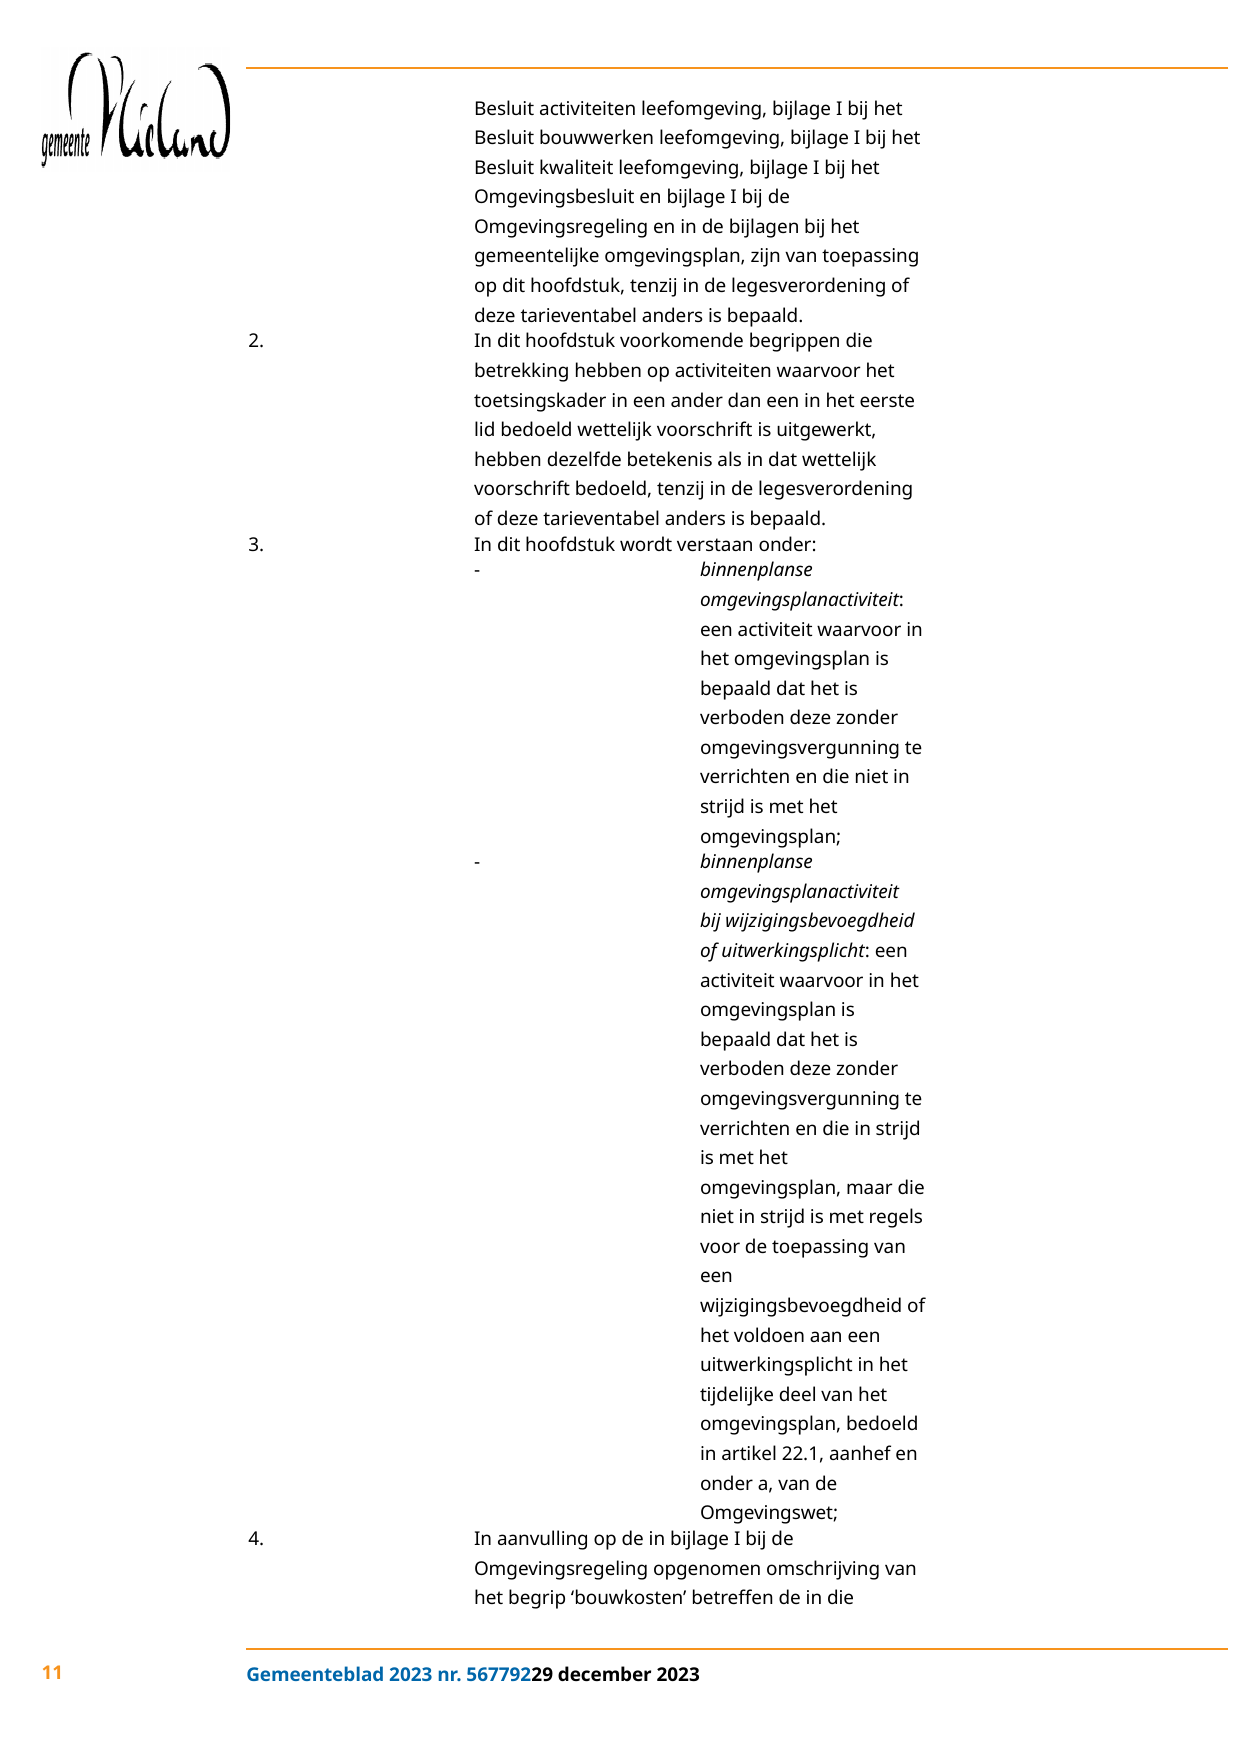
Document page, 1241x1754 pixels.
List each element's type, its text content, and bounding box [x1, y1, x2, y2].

table_cell [926, 328, 1152, 531]
table_cell binnenplanse omgevingsplanactiviteit: een activiteit waarvoor in het omgevingsplan is bepaald dat het is verboden deze zonder omgevingsvergunning te verrichten en die niet in strijd is met het omgevingsplan; [700, 557, 926, 848]
table_cell [926, 1525, 1152, 1610]
table_cell In dit hoofdstuk voorkomende begrippen die betrekking hebben op activiteiten waarvoor het toetsingskader in een ander dan een in het eerste lid bedoeld wettelijk voorschrift is uitgewerkt, hebben dezelfde betekenis als in dat wettelijk voorschrift bedoeld, tenzij in de legesverordening of deze tarieventabel anders is bepaald. [474, 328, 926, 531]
table_cell - [474, 849, 700, 1525]
table_cell [926, 531, 1152, 557]
table_cell [926, 557, 1152, 848]
table_cell [248, 557, 474, 848]
table_cell In aanvulling op de in bijlage I bij de Omgevingsregeling opgenomen omschrijving van het begrip ‘bouwkosten’ betreffen de in die [474, 1525, 926, 1610]
table_cell 4. [248, 1525, 474, 1610]
table_cell 2. [248, 328, 474, 531]
table_cell In dit hoofdstuk wordt verstaan onder: [474, 531, 926, 557]
picture [41, 47, 231, 172]
table_cell [926, 95, 1152, 328]
table_cell Besluit activiteiten leefomgeving, bijlage I bij het Besluit bouwwerken leefomgeving, bijlage I bij het Besluit kwaliteit leefomgeving, bijlage I bij het Omgevingsbesluit en bijlage I bij de Omgevingsregeling en in de bijlagen bij het gemeentelijke omgevingsplan, zijn van toepassing op dit hoofdstuk, tenzij in de legesverordening of deze tarieventabel anders is bepaald. [474, 95, 926, 328]
table_cell [248, 95, 474, 328]
table_cell [926, 849, 1152, 1525]
table_cell - [474, 557, 700, 848]
table_cell 3. [248, 531, 474, 557]
table_cell [248, 849, 474, 1525]
table_cell binnenplanse omgevingsplanactiviteit bij wijzigingsbevoegdheid of uitwerkingsplicht: een activiteit waarvoor in het omgevingsplan is bepaald dat het is verboden deze zonder omgevingsvergunning te verrichten en die in strijd is met het omgevingsplan, maar die niet in strijd is met regels voor de toepassing van een wijzigingsbevoegdheid of het voldoen aan een uitwerkingsplicht in het tijdelijke deel van het omgevingsplan, bedoeld in artikel 22.1, aanhef en onder a, van de Omgevingswet; [700, 849, 926, 1525]
